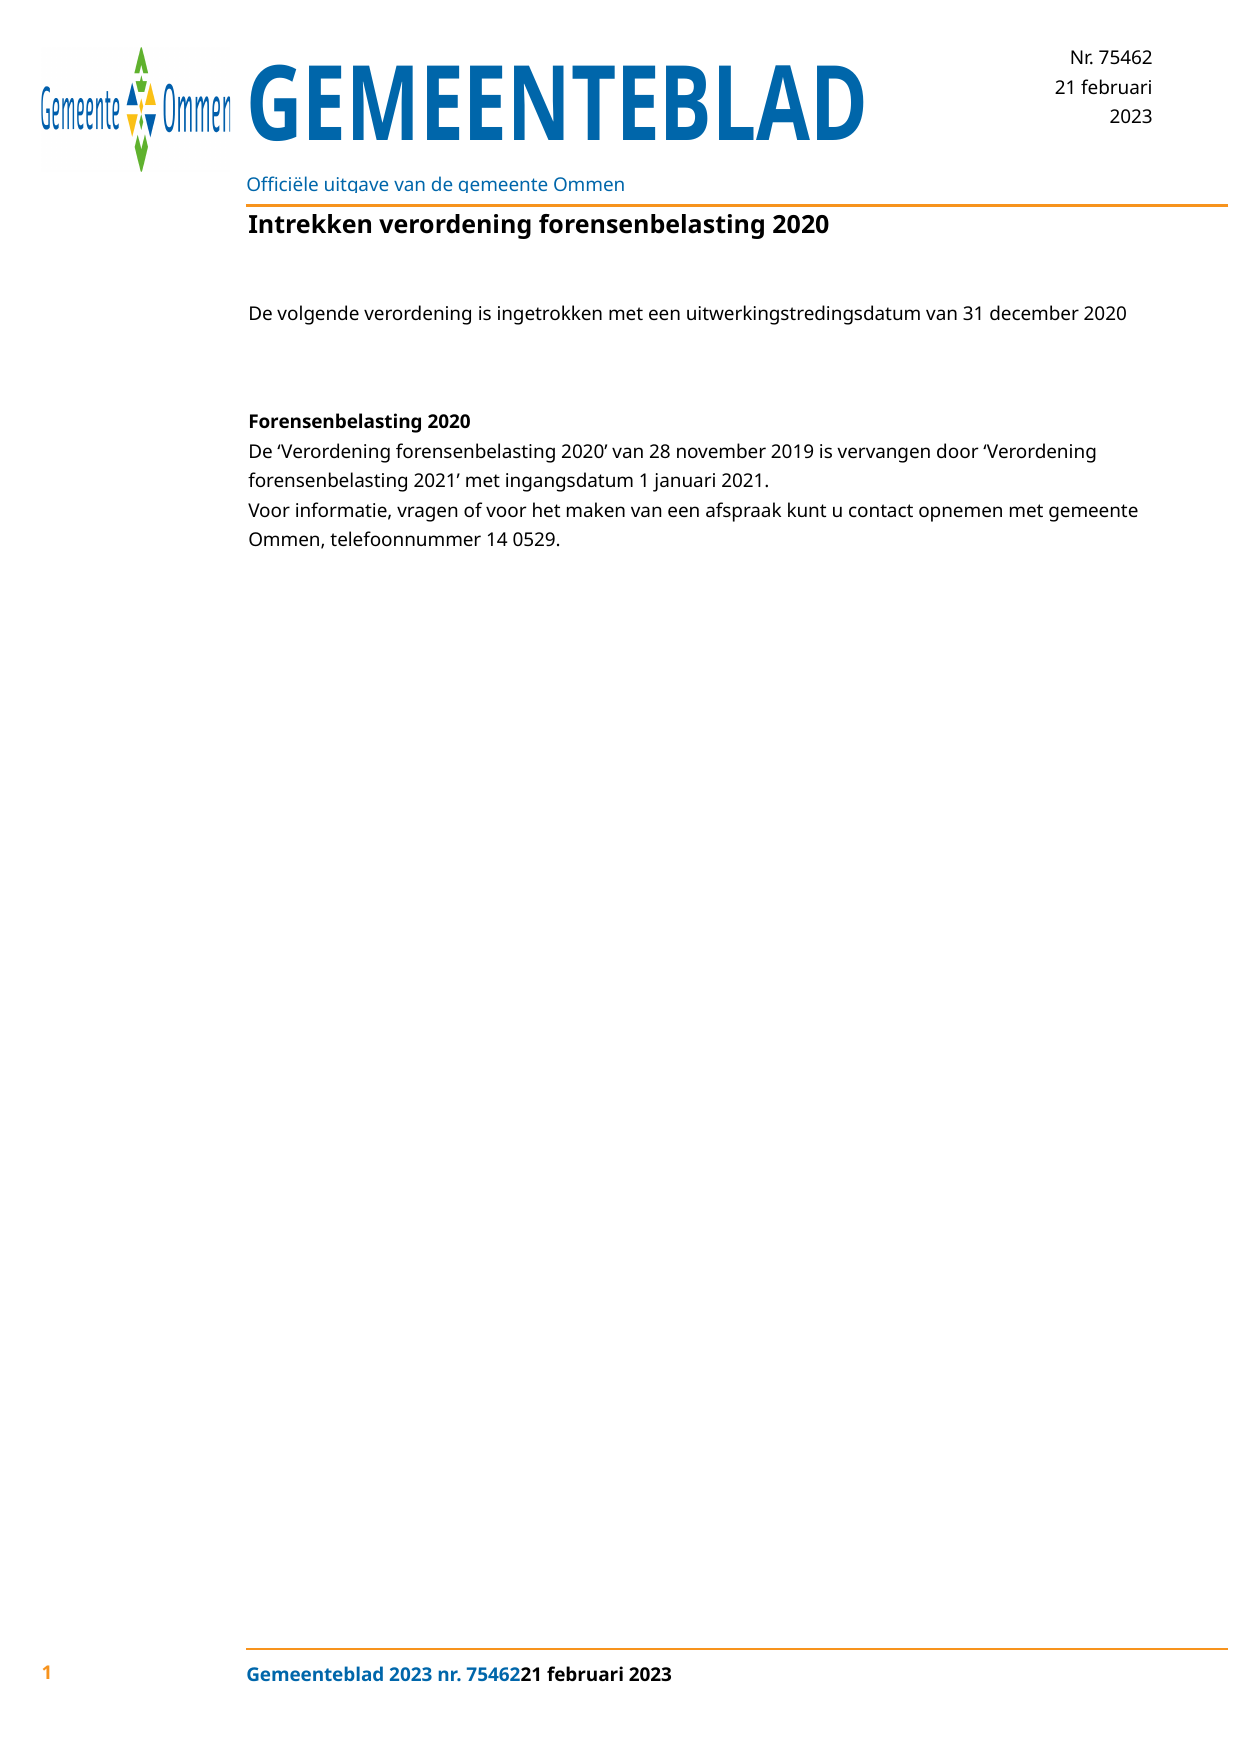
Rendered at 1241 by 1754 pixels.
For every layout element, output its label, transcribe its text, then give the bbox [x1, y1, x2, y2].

text Intrekken verordening forensenbelasting 2020 [248, 207, 1152, 241]
text De ‘Verordening forensenbelasting 2020’ van 28 november 2019 is vervangen door ‘Verordening forensenbelasting 2021’ met ingangsdatum 1 januari 2021. [248, 438, 1152, 493]
text Voor informatie, vragen of voor het maken van een afspraak kunt u contact opnemen met gemeente Ommen, telefoonnummer 14 0529. [248, 497, 1152, 552]
text Forensenbelasting 2020 [248, 408, 1152, 434]
text De volgende verordening is ingetrokken met een uitwerkingstredingsdatum van 31 december 2020 [248, 300, 1152, 326]
picture [41, 47, 231, 172]
